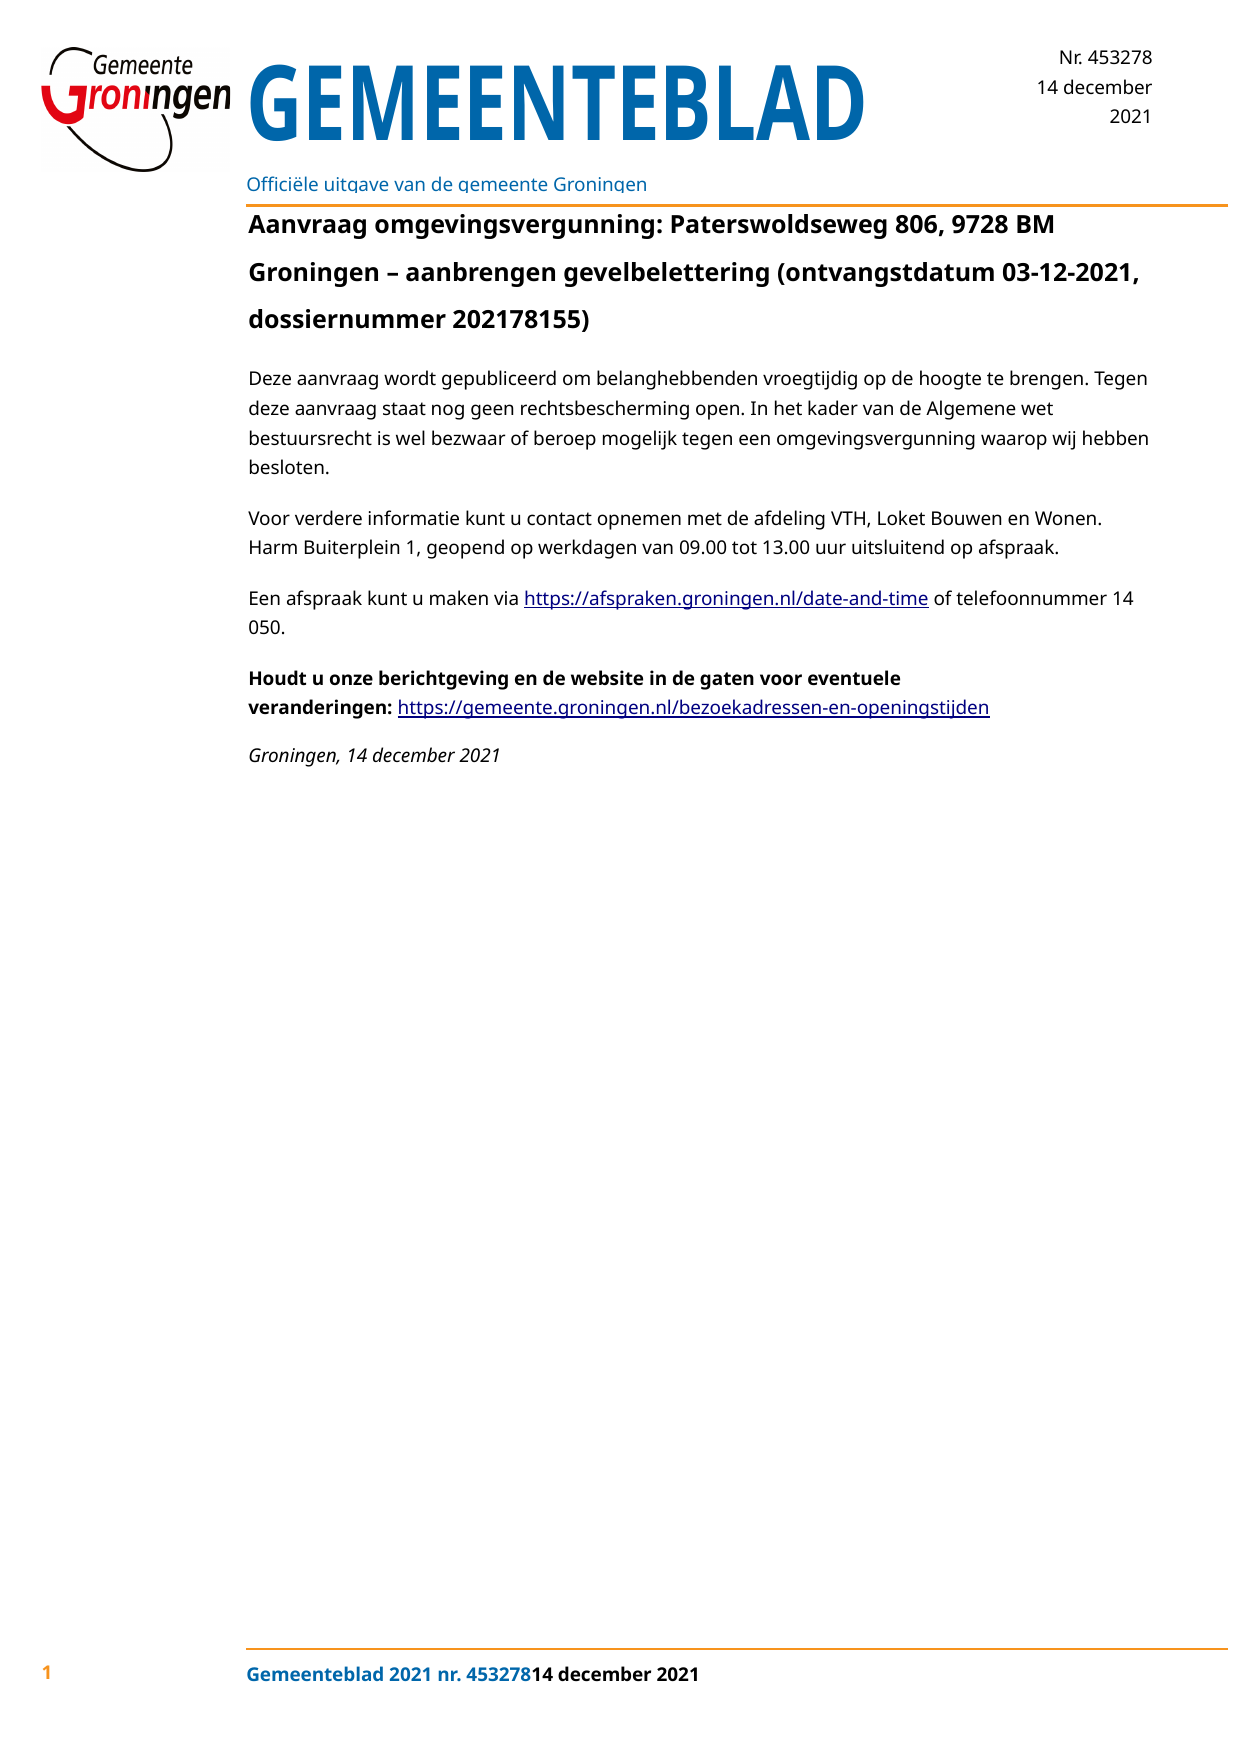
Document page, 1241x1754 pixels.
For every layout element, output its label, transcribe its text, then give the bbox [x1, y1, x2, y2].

text Aanvraag omgevingsvergunning: Paterswoldseweg 806, 9728 BM Groningen – aanbrengen gevelbelettering (ontvangstdatum 03-12-2021, dossiernummer 202178155) [248, 207, 1152, 336]
text Deze aanvraag wordt gepubliceerd om belanghebbenden vroegtijdig op de hoogte te brengen. Tegen deze aanvraag staat nog geen rechtsbescherming open. In het kader van de Algemene wet bestuursrecht is wel bezwaar of beroep mogelijk tegen een omgevingsvergunning waarop wij hebben besloten. [248, 366, 1152, 480]
text Voor verdere informatie kunt u contact opnemen met de afdeling VTH, Loket Bouwen en Wonen. Harm Buiterplein 1, geopend op werkdagen van 09.00 tot 13.00 uur uitsluitend op afspraak. [248, 505, 1152, 560]
text Een afspraak kunt u maken via https://afspraken.groningen.nl/date-and-time of telefoonnummer 14 050. [248, 585, 1152, 640]
text Groningen, 14 december 2021 [248, 742, 1152, 768]
text Houdt u onze berichtgeving en de website in de gaten voor eventuele veranderingen: https://gemeente.groningen.nl/bezoekadressen-en-openingstijden [248, 665, 1152, 720]
picture [41, 47, 231, 172]
